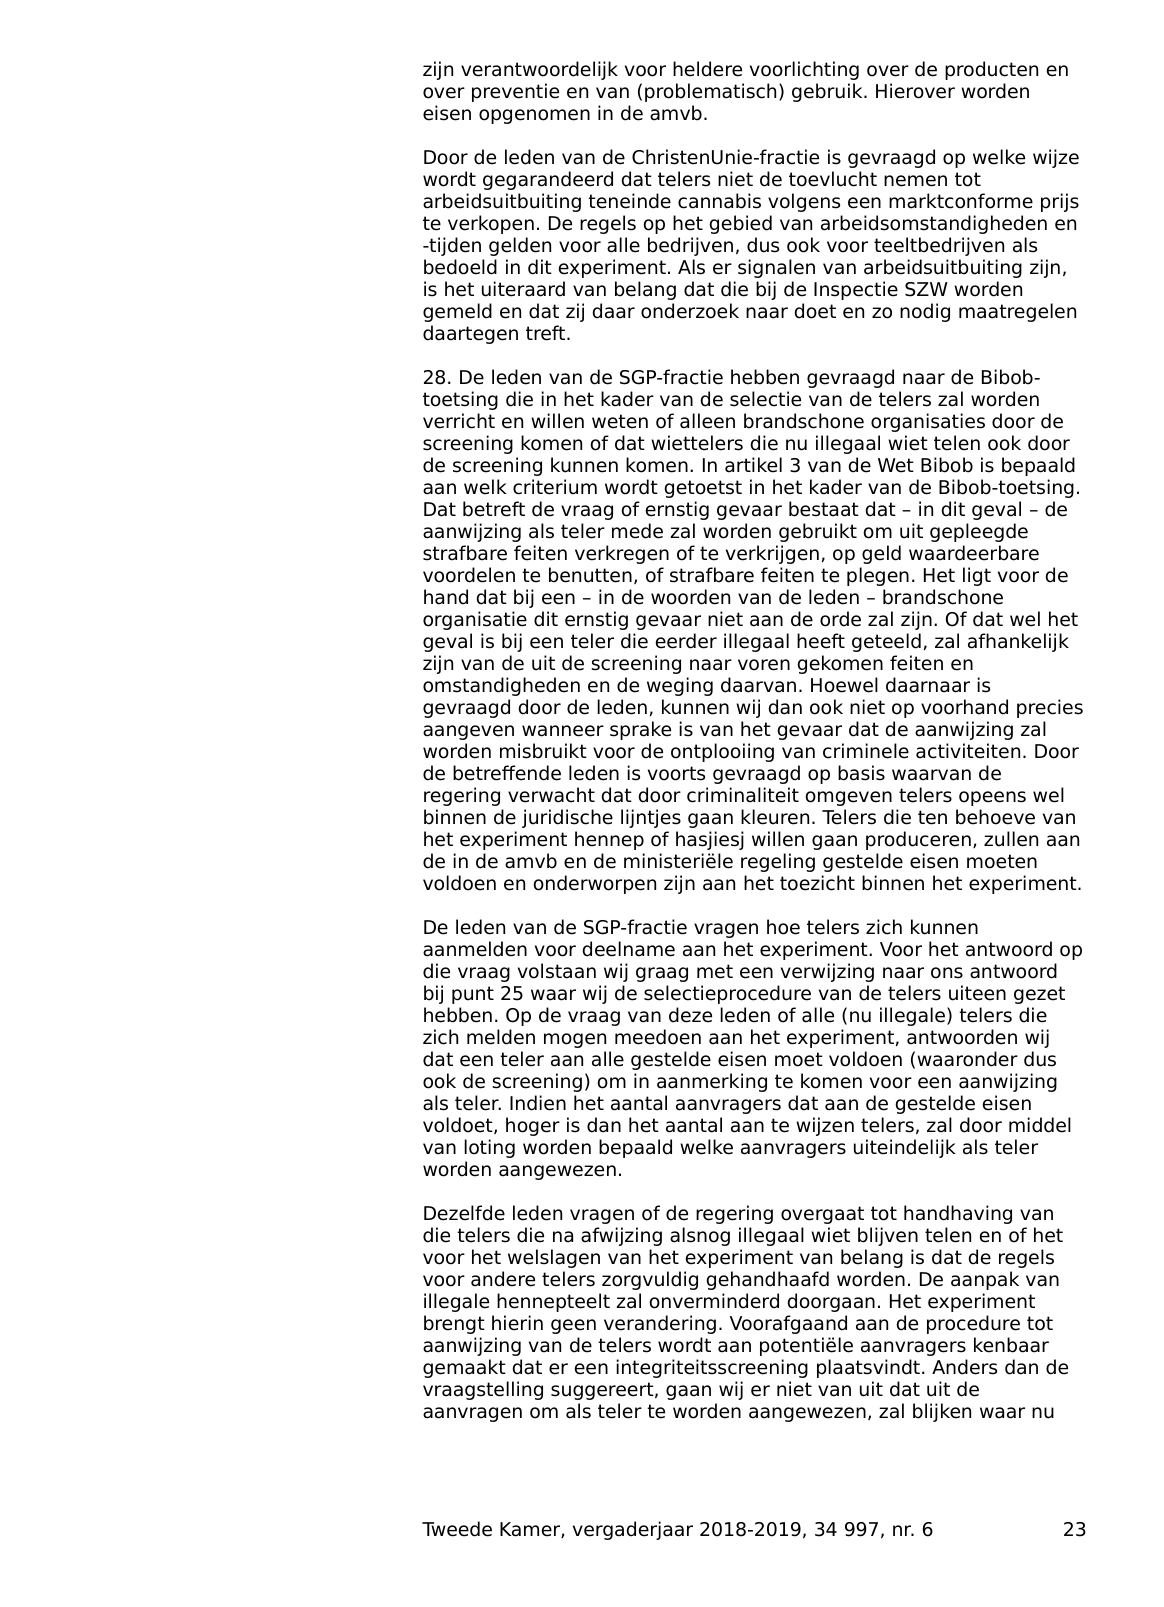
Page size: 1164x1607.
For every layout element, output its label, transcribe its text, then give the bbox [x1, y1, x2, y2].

text Dezelfde leden vragen of de regering overgaat tot handhaving van die telers die na afwijzing alsnog illegaal wiet blijven telen en of het voor het welslagen van het experiment van belang is dat de regels voor andere telers zorgvuldig gehandhaafd worden. De aanpak van illegale hennepteelt zal onverminderd doorgaan. Het experiment brengt hierin geen verandering. Voorafgaand aan de procedure tot aanwijzing van de telers wordt aan potentiële aanvragers kenbaar gemaakt dat er een integriteitsscreening plaatsvindt. Anders dan de vraagstelling suggereert, gaan wij er niet van uit dat uit de aanvragen om als teler te worden aangewezen, zal blijken waar nu [422, 1203, 1087, 1423]
text zijn verantwoordelijk voor heldere voorlichting over de producten en over preventie en van (problematisch) gebruik. Hierover worden eisen opgenomen in de amvb. [422, 59, 1087, 125]
text Door de leden van de ChristenUnie-fractie is gevraagd op welke wijze wordt gegarandeerd dat telers niet de toevlucht nemen tot arbeidsuitbuiting teneinde cannabis volgens een marktconforme prijs te verkopen. De regels op het gebied van arbeidsomstandigheden en -tijden gelden voor alle bedrijven, dus ook voor teeltbedrijven als bedoeld in dit experiment. Als er signalen van arbeidsuitbuiting zijn, is het uiteraard van belang dat die bij de Inspectie SZW worden gemeld en dat zij daar onderzoek naar doet en zo nodig maatregelen daartegen treft. [422, 147, 1087, 345]
text De leden van de SGP-fractie vragen hoe telers zich kunnen aanmelden voor deelname aan het experiment. Voor het antwoord op die vraag volstaan wij graag met een verwijzing naar ons antwoord bij punt 25 waar wij de selectieprocedure van de telers uiteen gezet hebben. Op de vraag van deze leden of alle (nu illegale) telers die zich melden mogen meedoen aan het experiment, antwoorden wij dat een teler aan alle gestelde eisen moet voldoen (waaronder dus ook de screening) om in aanmerking te komen voor een aanwijzing als teler. Indien het aantal aanvragers dat aan de gestelde eisen voldoet, hoger is dan het aantal aan te wijzen telers, zal door middel van loting worden bepaald welke aanvragers uiteindelijk als teler worden aangewezen. [422, 917, 1087, 1181]
text 28. De leden van de SGP-fractie hebben gevraagd naar de Bibob-toetsing die in het kader van de selectie van de telers zal worden verricht en willen weten of alleen brandschone organisaties door de screening komen of dat wiettelers die nu illegaal wiet telen ook door de screening kunnen komen. In artikel 3 van de Wet Bibob is bepaald aan welk criterium wordt getoetst in het kader van de Bibob-toetsing. Dat betreft de vraag of ernstig gevaar bestaat dat – in dit geval – de aanwijzing als teler mede zal worden gebruikt om uit gepleegde strafbare feiten verkregen of te verkrijgen, op geld waardeerbare voordelen te benutten, of strafbare feiten te plegen. Het ligt voor de hand dat bij een – in de woorden van de leden – brandschone organisatie dit ernstig gevaar niet aan de orde zal zijn. Of dat wel het geval is bij een teler die eerder illegaal heeft geteeld, zal afhankelijk zijn van de uit de screening naar voren gekomen feiten en omstandigheden en de weging daarvan. Hoewel daarnaar is gevraagd door de leden, kunnen wij dan ook niet op voorhand precies aangeven wanneer sprake is van het gevaar dat de aanwijzing zal worden misbruikt voor de ontplooiing van criminele activiteiten. Door de betreffende leden is voorts gevraagd op basis waarvan de regering verwacht dat door criminaliteit omgeven telers opeens wel binnen de juridische lijntjes gaan kleuren. Telers die ten behoeve van het experiment hennep of hasjiesj willen gaan produceren, zullen aan de in de amvb en de ministeriële regeling gestelde eisen moeten voldoen en onderworpen zijn aan het toezicht binnen het experiment. [422, 367, 1087, 895]
